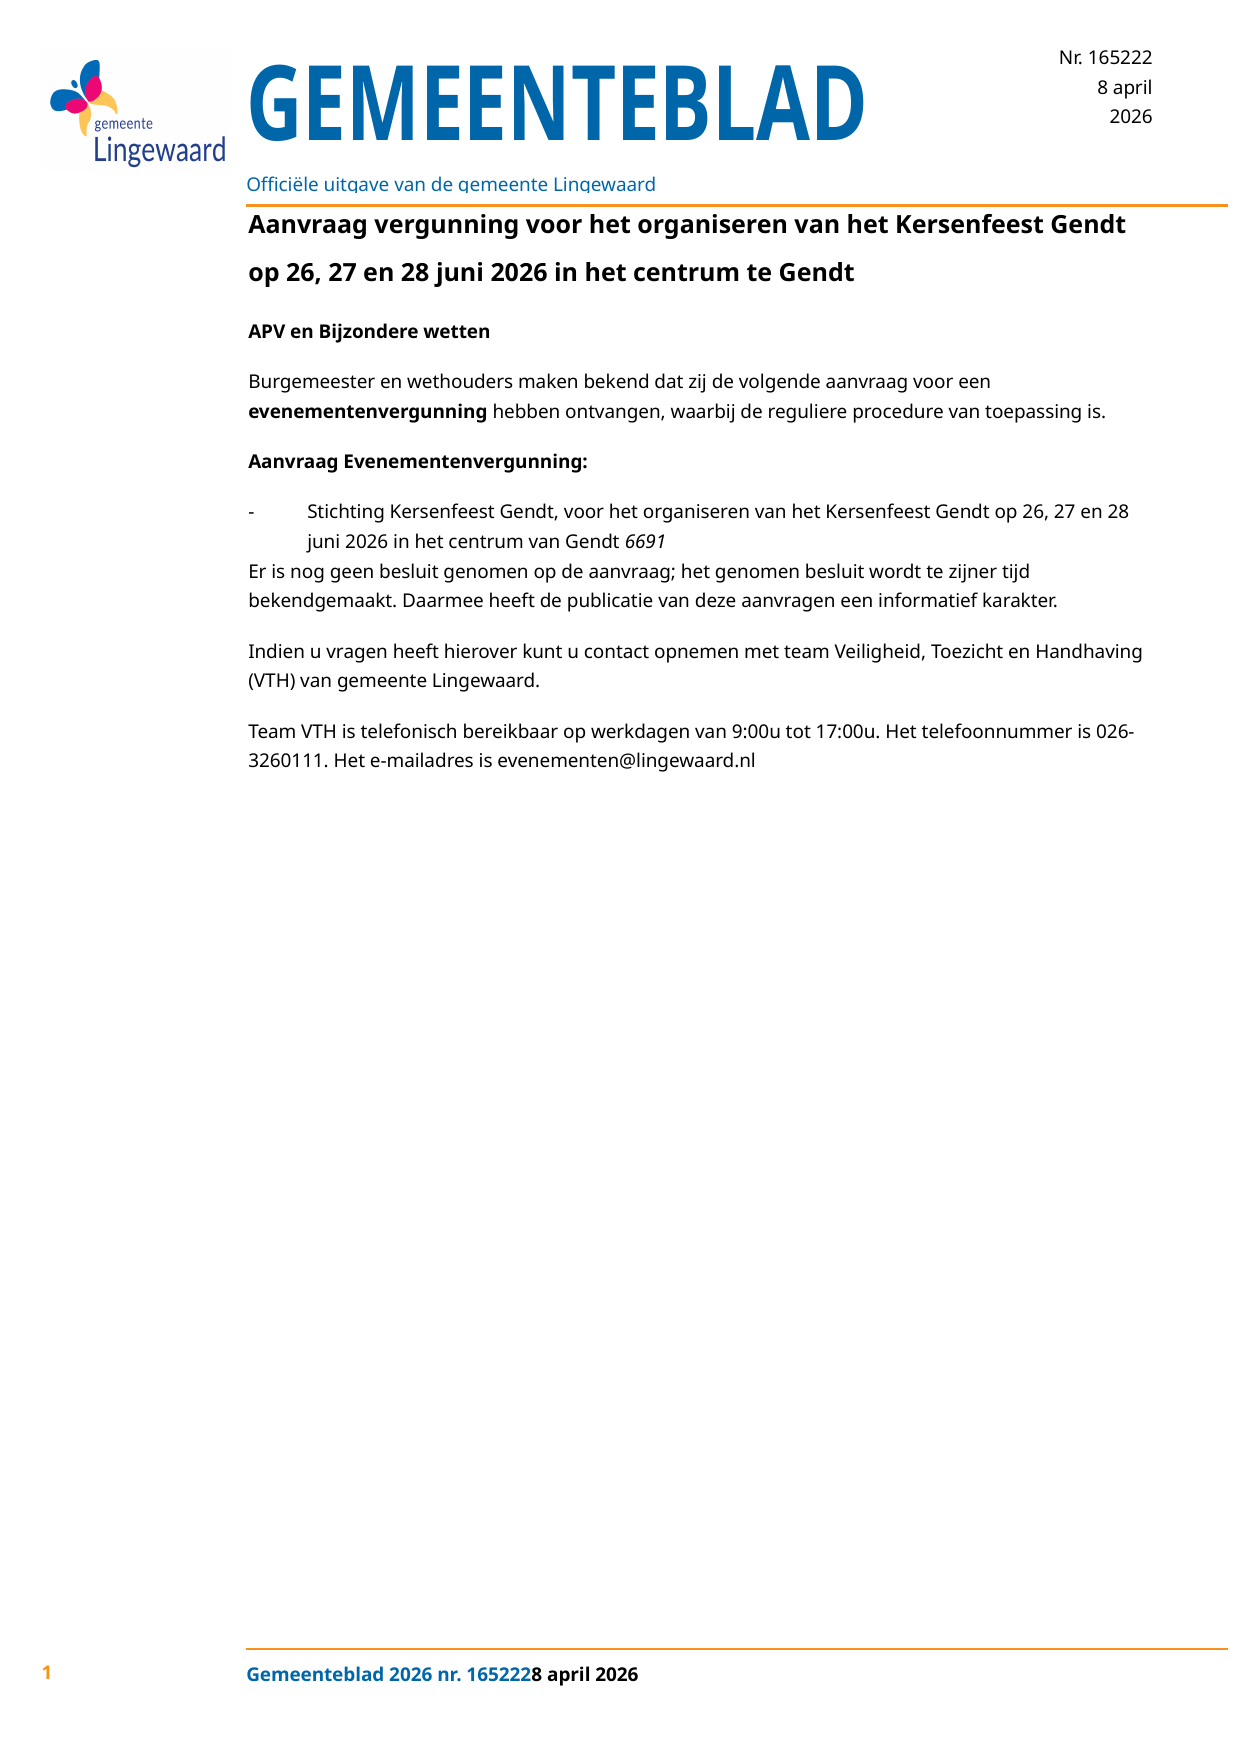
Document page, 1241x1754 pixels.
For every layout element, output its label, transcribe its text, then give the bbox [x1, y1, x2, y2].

text Aanvraag vergunning voor het organiseren van het Kersenfeest Gendt op 26, 27 en 28 juni 2026 in het centrum te Gendt [248, 207, 1152, 288]
text Team VTH is telefonisch bereikbaar op werkdagen van 9:00u tot 17:00u. Het telefoonnummer is 026-3260111. Het e-mailadres is evenementen@lingewaard.nl [248, 718, 1152, 773]
list Stichting Kersenfeest Gendt, voor het organiseren van het Kersenfeest Gendt op 26, 27 en 28 juni 2026 in het centrum van Gendt 6691 [248, 499, 1152, 554]
text APV en Bijzondere wetten [248, 318, 1152, 344]
text Burgemeester en wethouders maken bekend dat zij de volgende aanvraag voor een evenementenvergunning hebben ontvangen, waarbij de reguliere procedure van toepassing is. [248, 368, 1152, 424]
text Aanvraag Evenementenvergunning: [248, 448, 1152, 474]
text Indien u vragen heeft hierover kunt u contact opnemen met team Veiligheid, Toezicht en Handhaving (VTH) van gemeente Lingewaard. [248, 638, 1152, 693]
text Er is nog geen besluit genomen op de aanvraag; het genomen besluit wordt te zijner tijd bekendgemaakt. Daarmee heeft de publicatie van deze aanvragen een informatief karakter. [248, 558, 1152, 613]
picture [41, 47, 231, 172]
